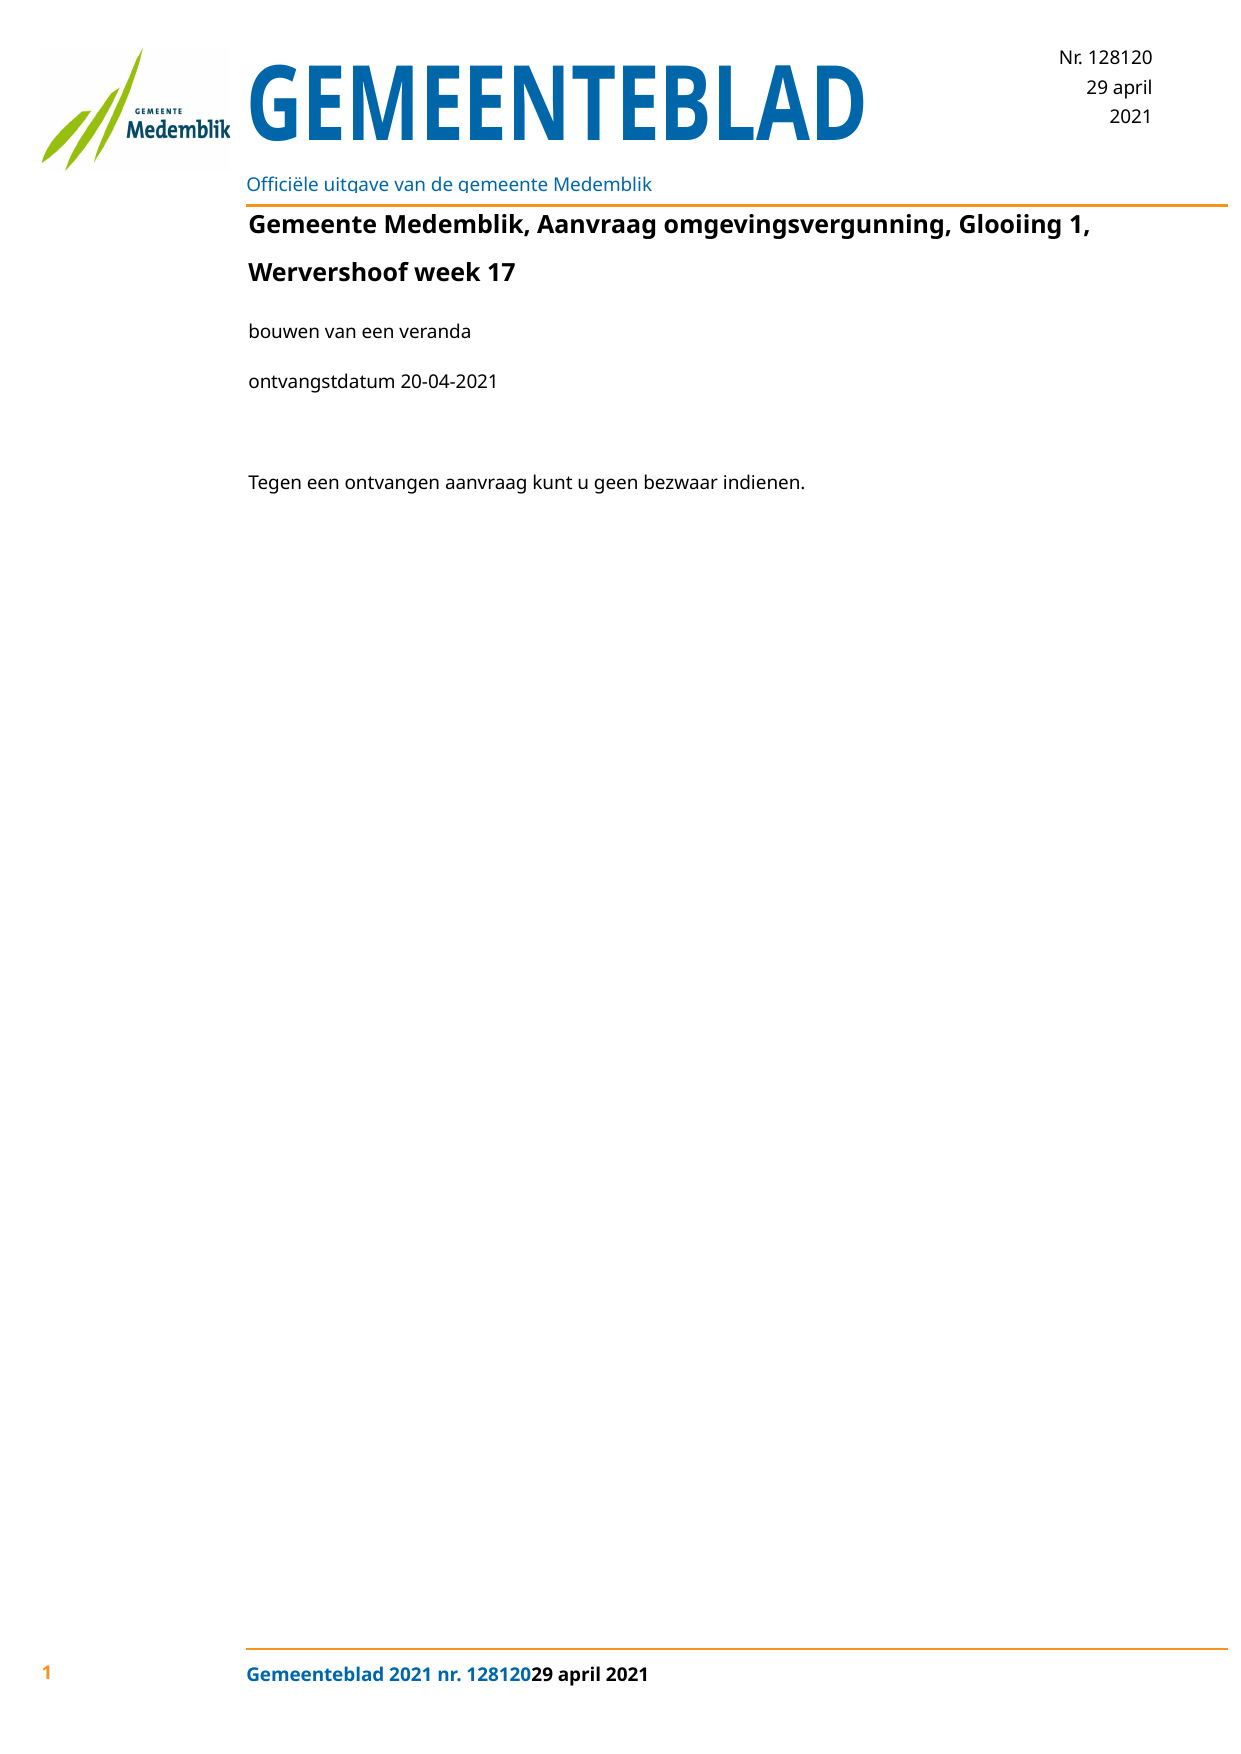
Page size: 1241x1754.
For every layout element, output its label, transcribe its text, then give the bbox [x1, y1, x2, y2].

text bouwen van een veranda [248, 318, 1152, 344]
text Tegen een ontvangen aanvraag kunt u geen bezwaar indienen. [248, 469, 1152, 495]
text ontvangstdatum 20-04-2021 [248, 368, 1152, 394]
text Gemeente Medemblik, Aanvraag omgevingsvergunning, Glooiing 1, Wervershoof week 17 [248, 207, 1152, 288]
picture [41, 47, 231, 172]
